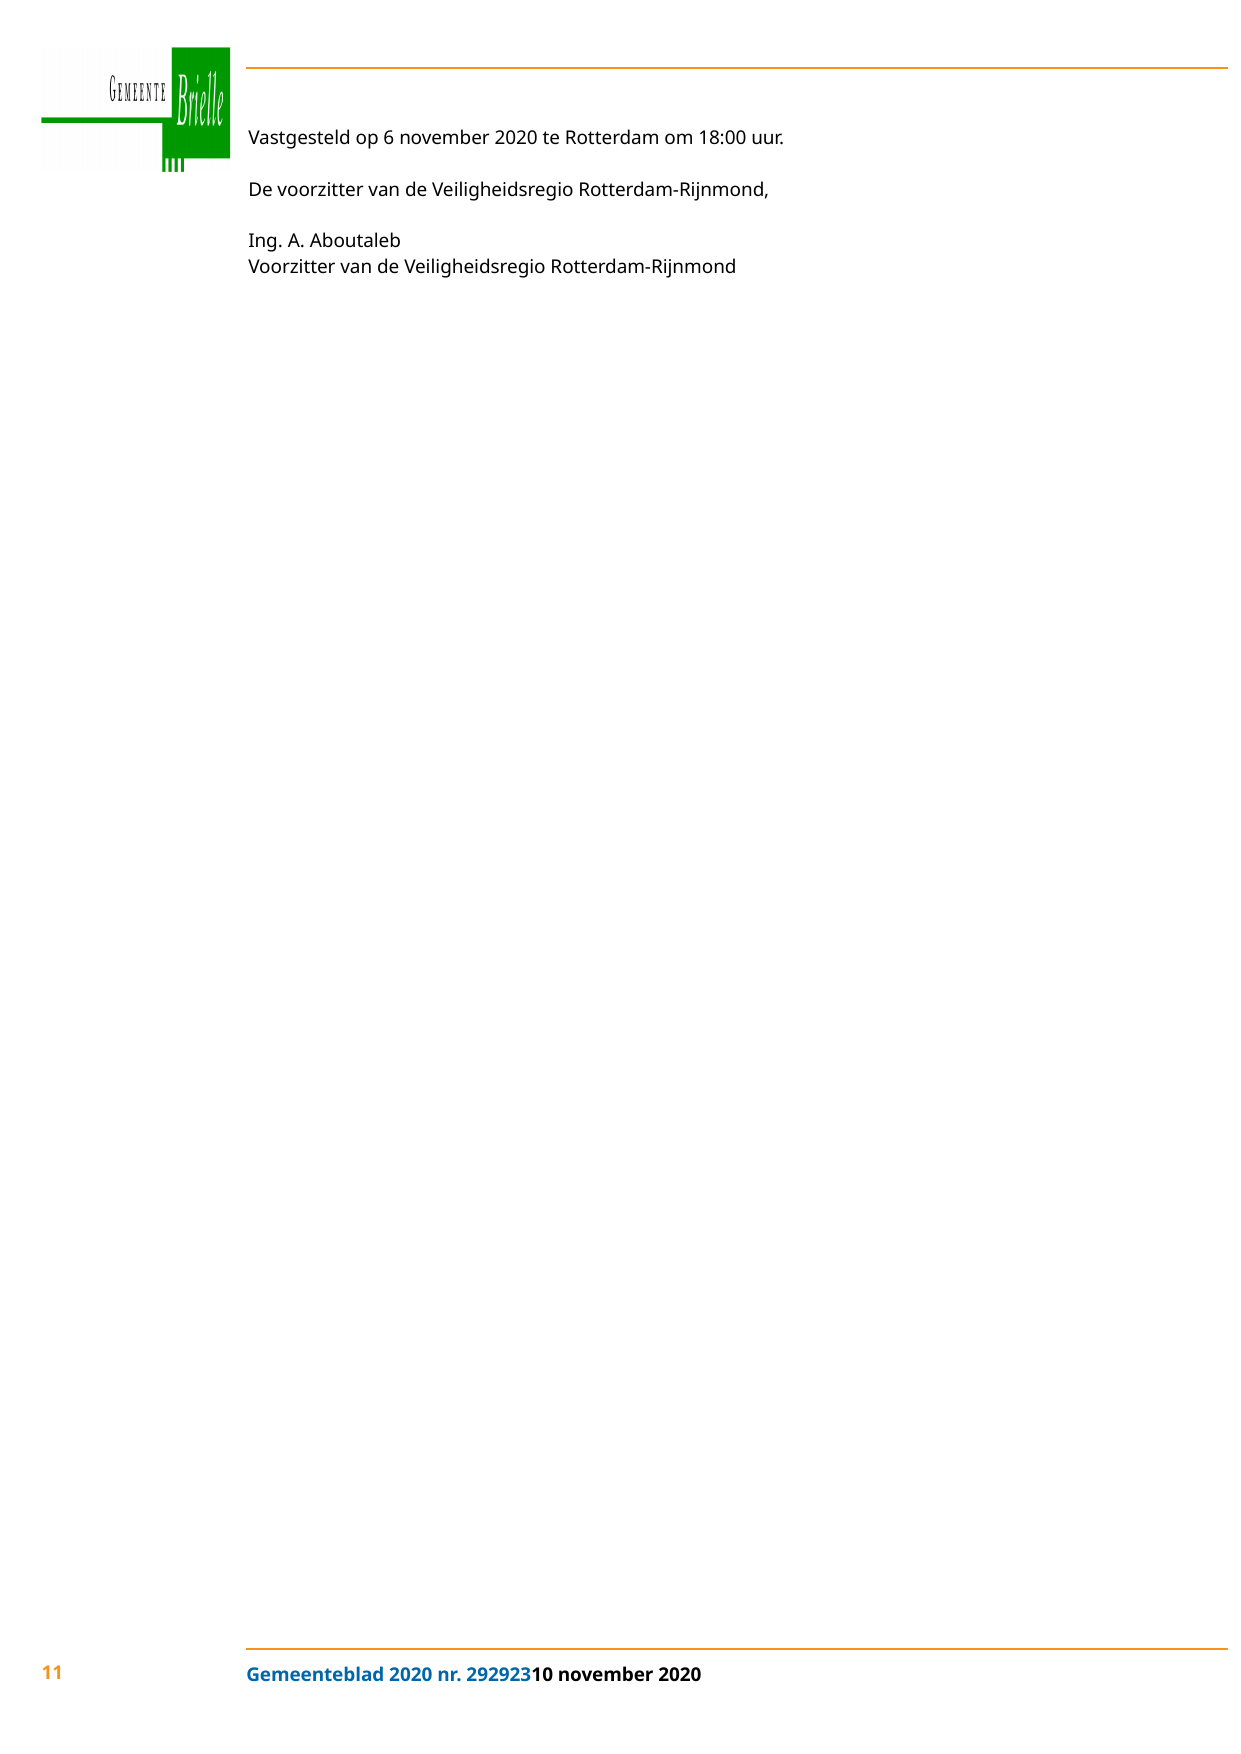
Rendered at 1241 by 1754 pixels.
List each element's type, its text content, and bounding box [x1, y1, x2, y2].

text De voorzitter van de Veiligheidsregio Rotterdam-Rijnmond, [248, 176, 1152, 202]
text Vastgesteld op 6 november 2020 te Rotterdam om 18:00 uur. [248, 124, 1152, 150]
text Ing. A. Aboutaleb [248, 227, 1152, 253]
text Voorzitter van de Veiligheidsregio Rotterdam-Rijnmond [248, 253, 1152, 279]
picture [41, 47, 231, 172]
